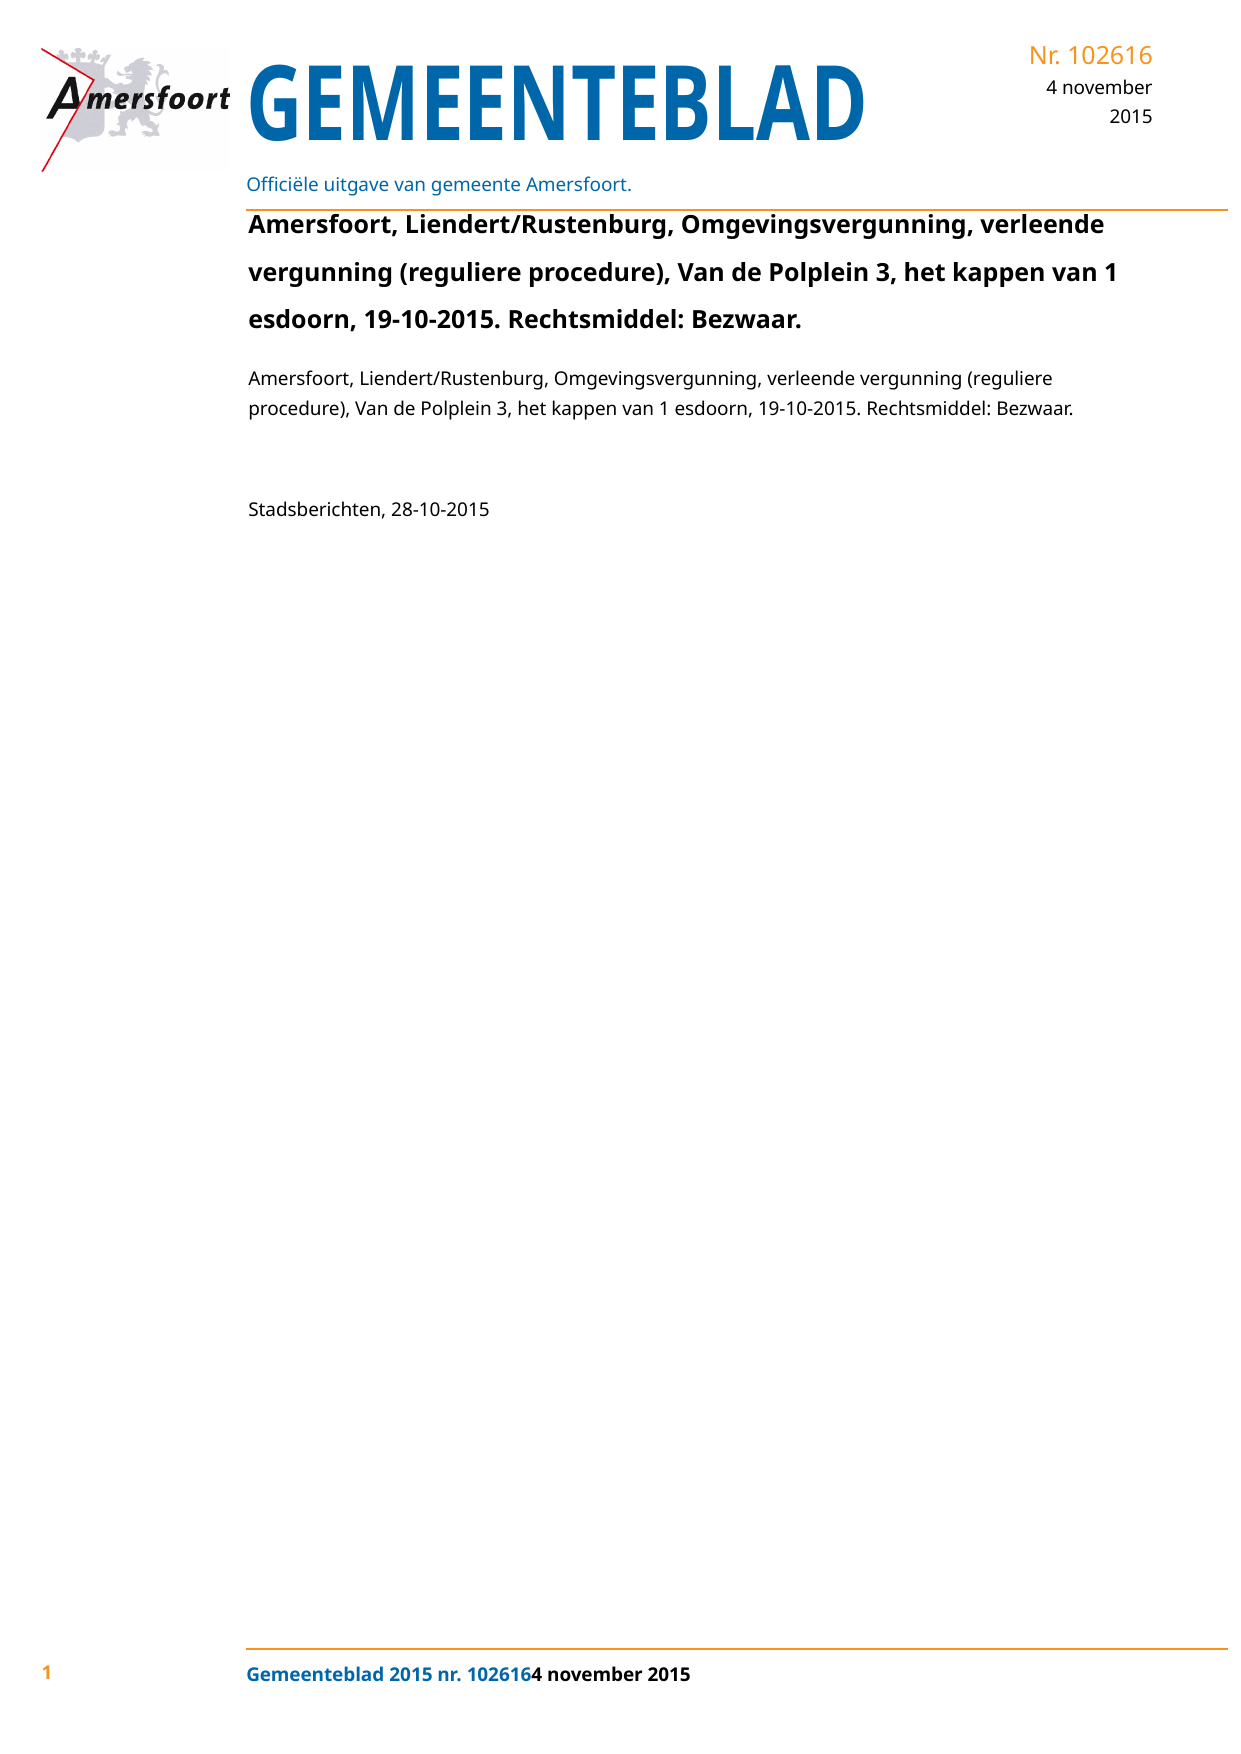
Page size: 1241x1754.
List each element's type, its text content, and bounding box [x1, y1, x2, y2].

text Stadsberichten, 28-10-2015 [248, 496, 1152, 522]
picture [41, 47, 231, 172]
text Amersfoort, Liendert/Rustenburg, Omgevingsvergunning, verleende vergunning (reguliere procedure), Van de Polplein 3, het kappen van 1 esdoorn, 19-10-2015. Rechtsmiddel: Bezwaar. [248, 211, 1152, 336]
text Amersfoort, Liendert/Rustenburg, Omgevingsvergunning, verleende vergunning (reguliere procedure), Van de Polplein 3, het kappen van 1 esdoorn, 19-10-2015. Rechtsmiddel: Bezwaar. [248, 366, 1152, 421]
